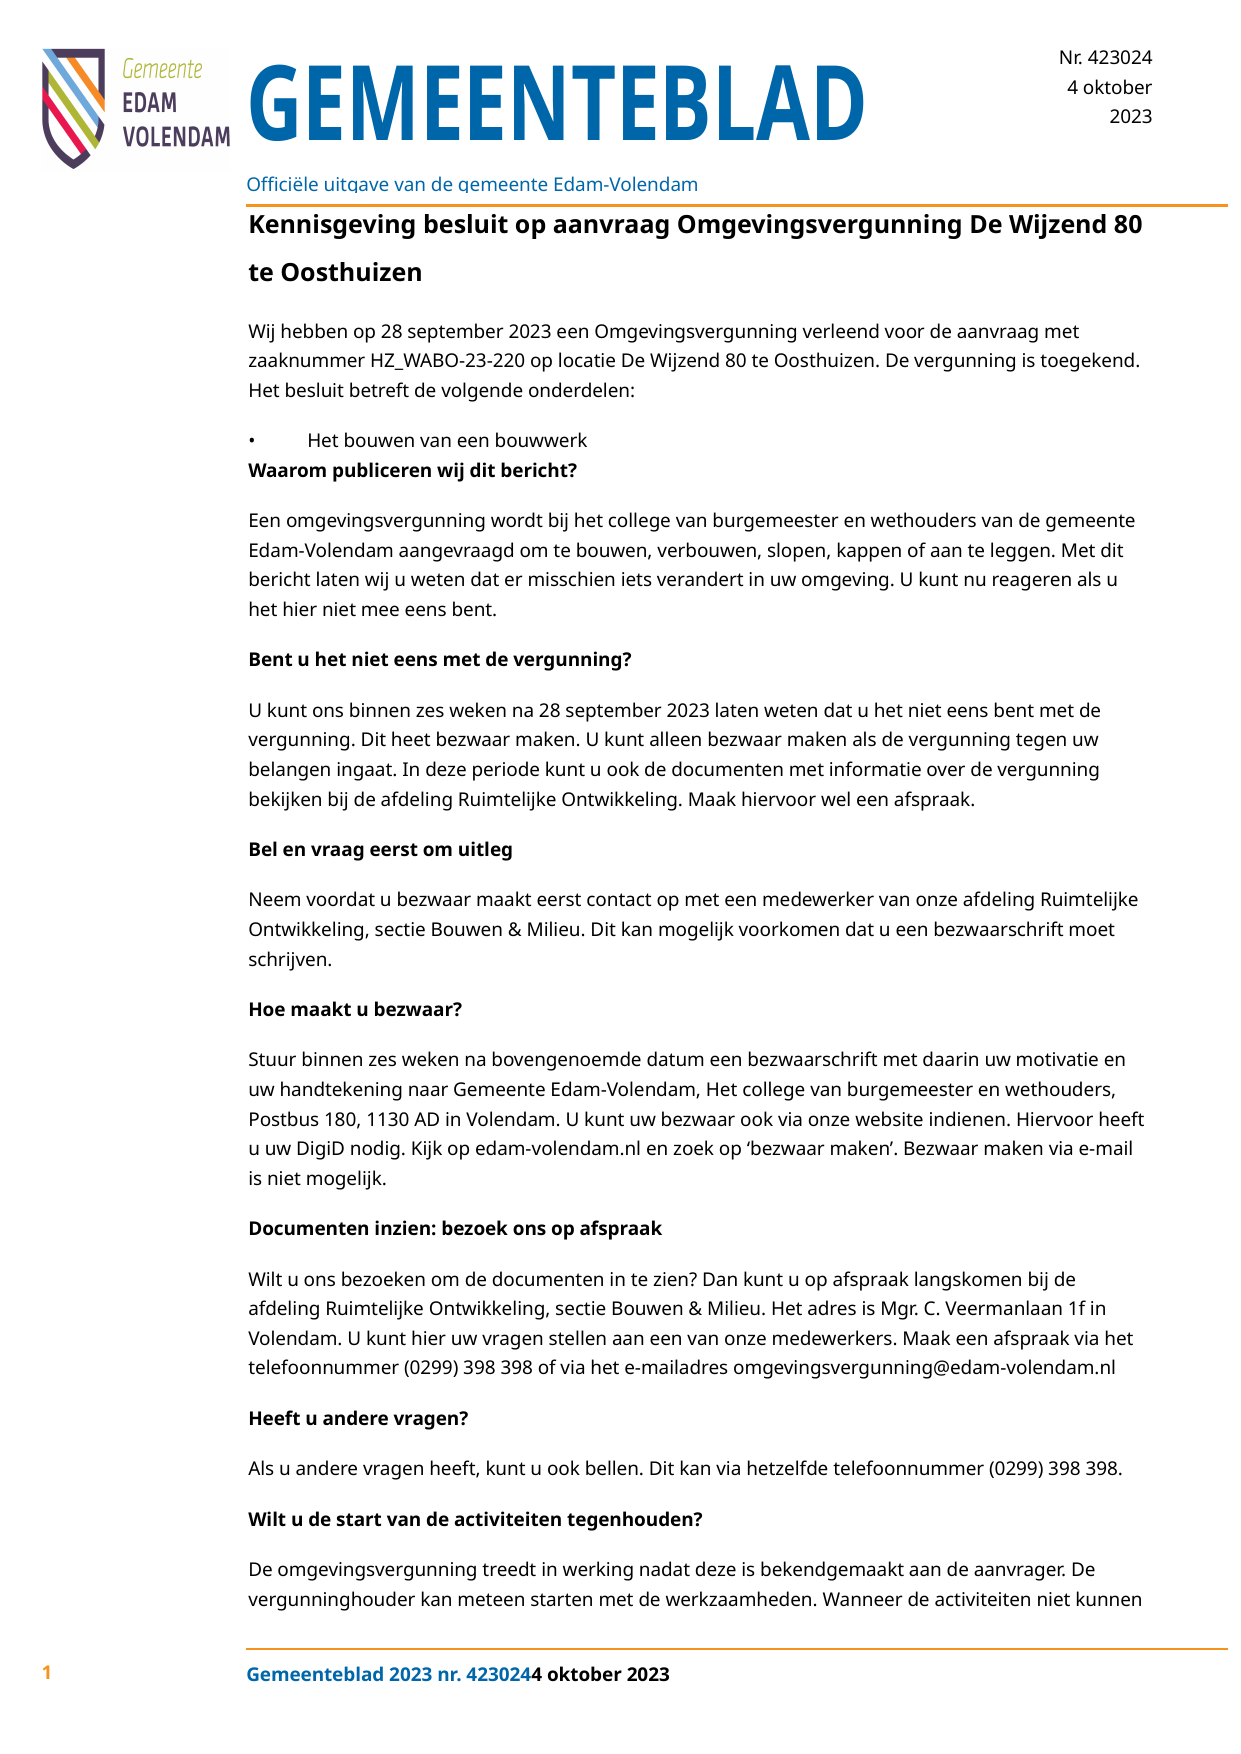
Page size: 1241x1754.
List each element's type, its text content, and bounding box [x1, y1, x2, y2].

text Documenten inzien: bezoek ons op afspraak [248, 1215, 1152, 1241]
text Stuur binnen zes weken na bovengenoemde datum een bezwaarschrift met daarin uw motivatie en uw handtekening naar Gemeente Edam-Volendam, Het college van burgemeester en wethouders, Postbus 180, 1130 AD in Volendam. U kunt uw bezwaar ook via onze website indienen. Hiervoor heeft u uw DigiD nodig. Kijk op edam-volendam.nl en zoek op ‘bezwaar maken’. Bezwaar maken via e-mail is niet mogelijk. [248, 1047, 1152, 1191]
text Wilt u de start van de activiteiten tegenhouden? [248, 1506, 1152, 1532]
text Wij hebben op 28 september 2023 een Omgevingsvergunning verleend voor de aanvraag met zaaknummer HZ_WABO-23-220 op locatie De Wijzend 80 te Oosthuizen. De vergunning is toegekend. Het besluit betreft de volgende onderdelen: [248, 318, 1152, 403]
text U kunt ons binnen zes weken na 28 september 2023 laten weten dat u het niet eens bent met de vergunning. Dit heet bezwaar maken. U kunt alleen bezwaar maken als de vergunning tegen uw belangen ingaat. In deze periode kunt u ook de documenten met informatie over de vergunning bekijken bij de afdeling Ruimtelijke Ontwikkeling. Maak hiervoor wel een afspraak. [248, 697, 1152, 812]
text Bent u het niet eens met de vergunning? [248, 647, 1152, 672]
text Een omgevingsvergunning wordt bij het college van burgemeester en wethouders van de gemeente Edam-Volendam aangevraagd om te bouwen, verbouwen, slopen, kappen of aan te leggen. Met dit bericht laten wij u weten dat er misschien iets verandert in uw omgeving. U kunt nu reageren als u het hier niet mee eens bent. [248, 507, 1152, 622]
list Het bouwen van een bouwwerk [248, 427, 1152, 453]
text De omgevingsvergunning treedt in werking nadat deze is bekendgemaakt aan de aanvrager. De vergunninghouder kan meteen starten met de werkzaamheden. Wanneer de activiteiten niet kunnen [248, 1556, 1152, 1612]
picture [41, 47, 231, 172]
text Als u andere vragen heeft, kunt u ook bellen. Dit kan via hetzelfde telefoonnummer (0299) 398 398. [248, 1455, 1152, 1481]
text Kennisgeving besluit op aanvraag Omgevingsvergunning De Wijzend 80 te Oosthuizen [248, 207, 1152, 288]
text Heeft u andere vragen? [248, 1405, 1152, 1431]
text Hoe maakt u bezwaar? [248, 996, 1152, 1022]
text Bel en vraag eerst om uitleg [248, 836, 1152, 862]
text Wilt u ons bezoeken om de documenten in te zien? Dan kunt u op afspraak langskomen bij de afdeling Ruimtelijke Ontwikkeling, sectie Bouwen & Milieu. Het adres is Mgr. C. Veermanlaan 1f in Volendam. U kunt hier uw vragen stellen aan een van onze medewerkers. Maak een afspraak via het telefoonnummer (0299) 398 398 of via het e-mailadres omgevingsvergunning@edam-volendam.nl [248, 1266, 1152, 1380]
text Neem voordat u bezwaar maakt eerst contact op met een medewerker van onze afdeling Ruimtelijke Ontwikkeling, sectie Bouwen & Milieu. Dit kan mogelijk voorkomen dat u een bezwaarschrift moet schrijven. [248, 887, 1152, 972]
text Waarom publiceren wij dit bericht? [248, 457, 1152, 483]
